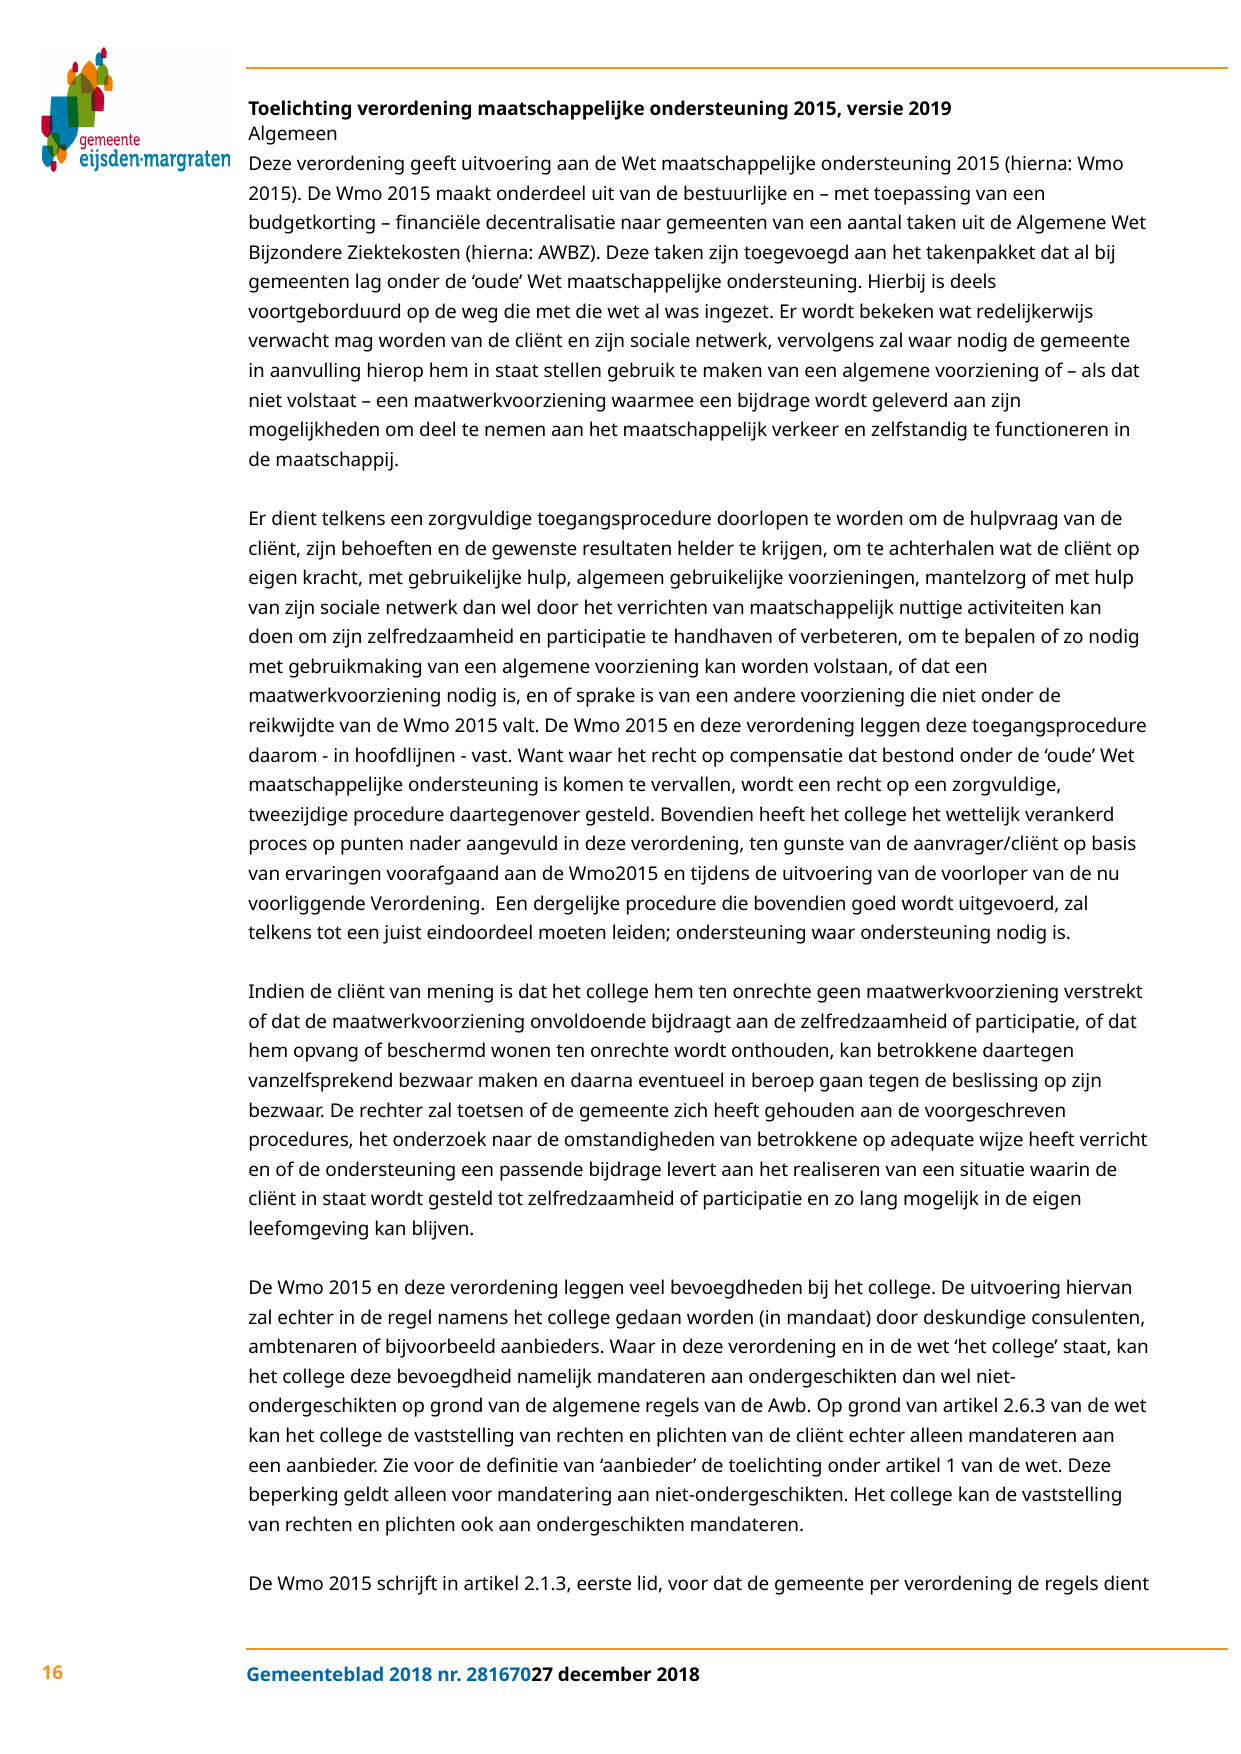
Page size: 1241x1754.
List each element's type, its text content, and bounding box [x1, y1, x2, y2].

text Deze verordening geeft uitvoering aan de Wet maatschappelijke ondersteuning 2015 (hierna: Wmo 2015). De Wmo 2015 maakt onderdeel uit van de bestuurlijke en – met toepassing van een budgetkorting – financiële decentralisatie naar gemeenten van een aantal taken uit de Algemene Wet Bijzondere Ziektekosten (hierna: AWBZ). Deze taken zijn toegevoegd aan het takenpakket dat al bij gemeenten lag onder de ‘oude’ Wet maatschappelijke ondersteuning. Hierbij is deels voortgeborduurd op de weg die met die wet al was ingezet. Er wordt bekeken wat redelijkerwijs verwacht mag worden van de cliënt en zijn sociale netwerk, vervolgens zal waar nodig de gemeente in aanvulling hierop hem in staat stellen gebruik te maken van een algemene voorziening of – als dat niet volstaat – een maatwerkvoorziening waarmee een bijdrage wordt geleverd aan zijn mogelijkheden om deel te nemen aan het maatschappelijk verkeer en zelfstandig te functioneren in de maatschappij. [248, 150, 1152, 472]
text De Wmo 2015 schrijft in artikel 2.1.3, eerste lid, voor dat de gemeente per verordening de regels dient [248, 1570, 1152, 1596]
text Toelichting verordening maatschappelijke ondersteuning 2015, versie 2019 [248, 95, 1152, 121]
text Er dient telkens een zorgvuldige toegangsprocedure doorlopen te worden om de hulpvraag van de cliënt, zijn behoeften en de gewenste resultaten helder te krijgen, om te achterhalen wat de cliënt op eigen kracht, met gebruikelijke hulp, algemeen gebruikelijke voorzieningen, mantelzorg of met hulp van zijn sociale netwerk dan wel door het verrichten van maatschappelijk nuttige activiteiten kan doen om zijn zelfredzaamheid en participatie te handhaven of verbeteren, om te bepalen of zo nodig met gebruikmaking van een algemene voorziening kan worden volstaan, of dat een maatwerkvoorziening nodig is, en of sprake is van een andere voorziening die niet onder de reikwijdte van de Wmo 2015 valt. De Wmo 2015 en deze verordening leggen deze toegangsprocedure daarom - in hoofdlijnen - vast. Want waar het recht op compensatie dat bestond onder de ‘oude’ Wet maatschappelijke ondersteuning is komen te vervallen, wordt een recht op een zorgvuldige, tweezijdige procedure daartegenover gesteld. Bovendien heeft het college het wettelijk verankerd proces op punten nader aangevuld in deze verordening, ten gunste van de aanvrager/cliënt op basis van ervaringen voorafgaand aan de Wmo2015 en tijdens de uitvoering van de voorloper van de nu voorliggende Verordening. Een dergelijke procedure die bovendien goed wordt uitgevoerd, zal telkens tot een juist eindoordeel moeten leiden; ondersteuning waar ondersteuning nodig is. [248, 505, 1152, 945]
picture [41, 47, 231, 172]
text Algemeen [248, 121, 1152, 146]
text De Wmo 2015 en deze verordening leggen veel bevoegdheden bij het college. De uitvoering hiervan zal echter in de regel namens het college gedaan worden (in mandaat) door deskundige consulenten, ambtenaren of bijvoorbeeld aanbieders. Waar in deze verordening en in de wet ‘het college’ staat, kan het college deze bevoegdheid namelijk mandateren aan ondergeschikten dan wel niet-ondergeschikten op grond van de algemene regels van de Awb. Op grond van artikel 2.6.3 van de wet kan het college de vaststelling van rechten en plichten van de cliënt echter alleen mandateren aan een aanbieder. Zie voor de definitie van ‘aanbieder’ de toelichting onder artikel 1 van de wet. Deze beperking geldt alleen voor mandatering aan niet-ondergeschikten. Het college kan de vaststelling van rechten en plichten ook aan ondergeschikten mandateren. [248, 1274, 1152, 1537]
text Indien de cliënt van mening is dat het college hem ten onrechte geen maatwerkvoorziening verstrekt of dat de maatwerkvoorziening onvoldoende bijdraagt aan de zelfredzaamheid of participatie, of dat hem opvang of beschermd wonen ten onrechte wordt onthouden, kan betrokkene daartegen vanzelfsprekend bezwaar maken en daarna eventueel in beroep gaan tegen de beslissing op zijn bezwaar. De rechter zal toetsen of de gemeente zich heeft gehouden aan de voorgeschreven procedures, het onderzoek naar de omstandigheden van betrokkene op adequate wijze heeft verricht en of de ondersteuning een passende bijdrage levert aan het realiseren van een situatie waarin de cliënt in staat wordt gesteld tot zelfredzaamheid of participatie en zo lang mogelijk in de eigen leefomgeving kan blijven. [248, 978, 1152, 1241]
